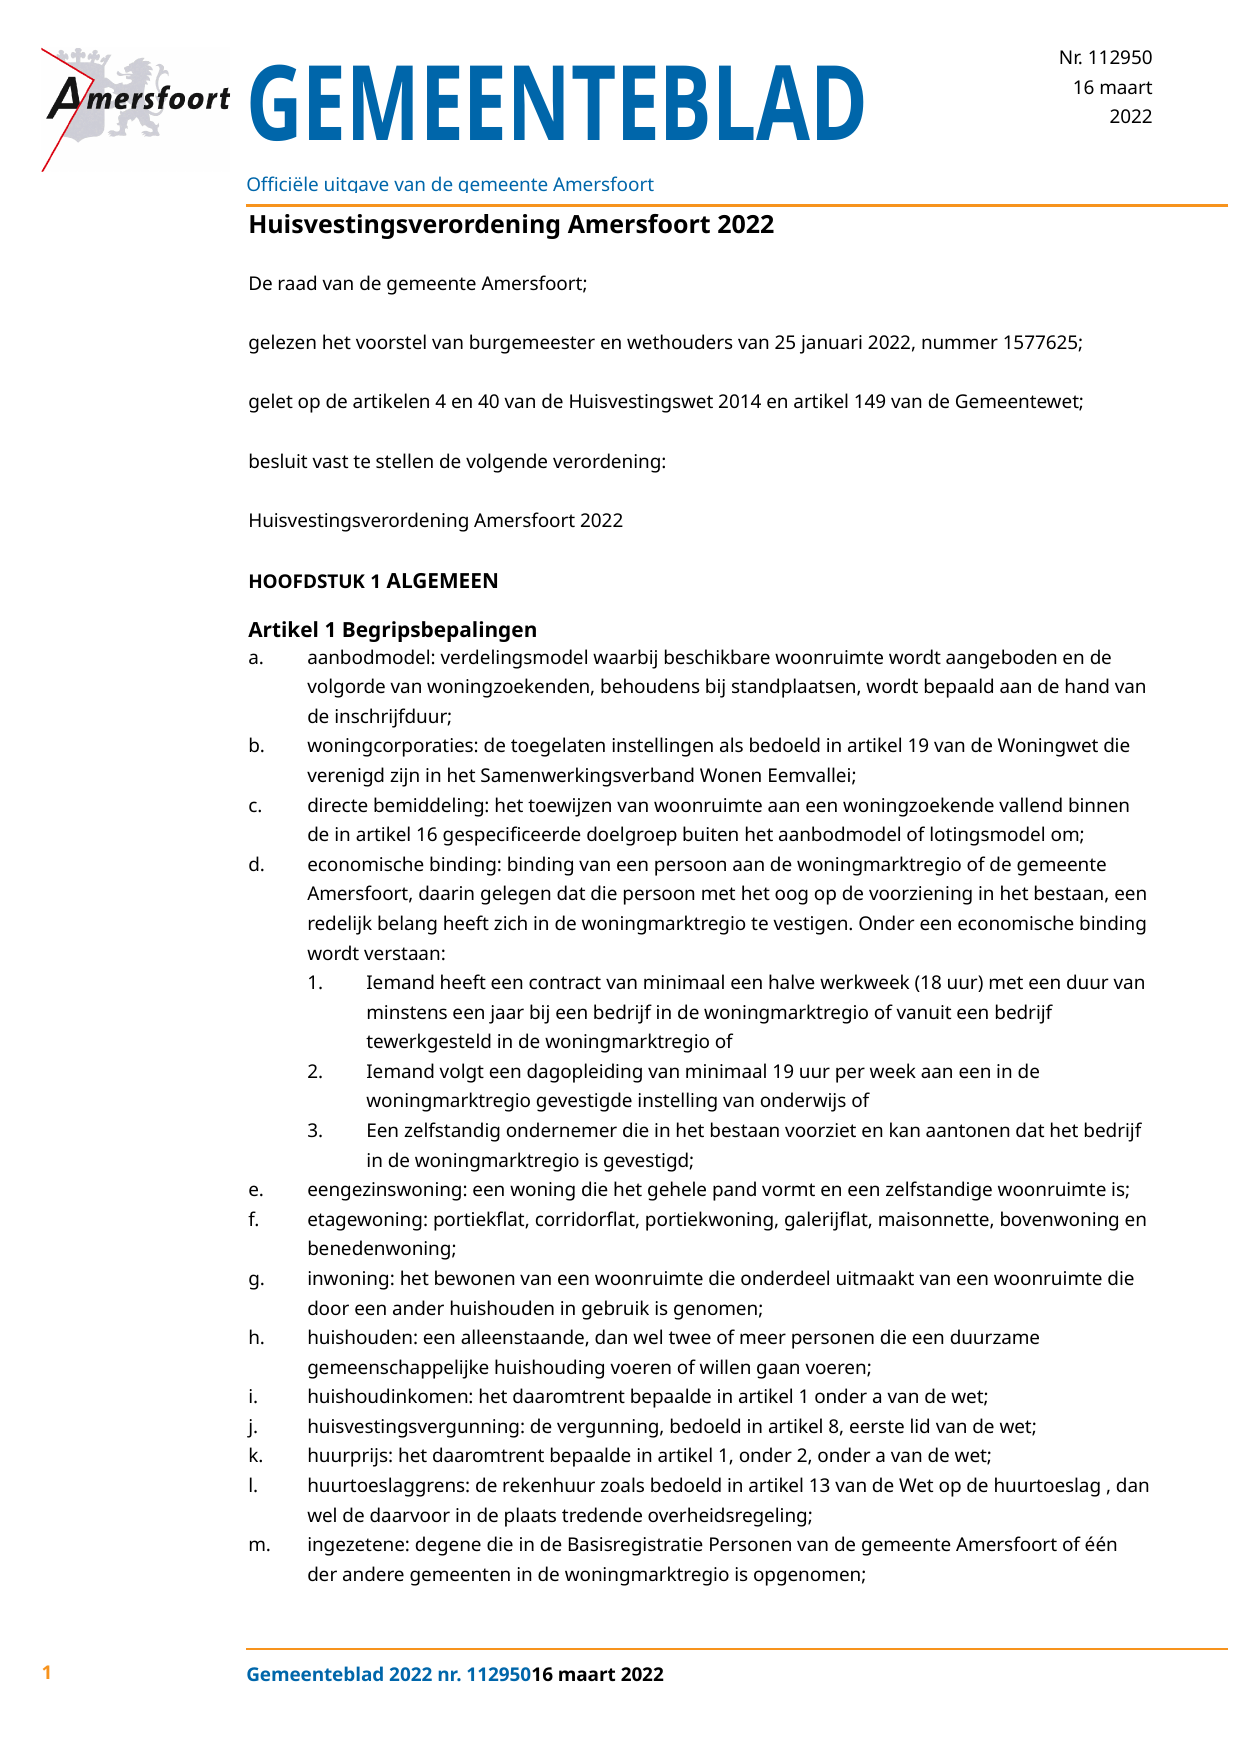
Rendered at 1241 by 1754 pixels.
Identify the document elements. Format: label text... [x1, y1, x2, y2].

list Een zelfstandig ondernemer die in het bestaan voorziet en kan aantonen dat het bedrijf in de woningmarktregio is gevestigd; [307, 1117, 1152, 1172]
text De raad van de gemeente Amersfoort; [248, 270, 1152, 296]
text HOOFDSTUK 1 ALGEMEEN [248, 566, 1152, 594]
picture [41, 47, 231, 172]
list huisvestingsvergunning: de vergunning, bedoeld in artikel 8, eerste lid van de wet; [248, 1413, 1152, 1439]
list ingezetene: degene die in de Basisregistratie Personen van de gemeente Amersfoort of één der andere gemeenten in de woningmarktregio is opgenomen; [248, 1531, 1152, 1587]
list economische binding: binding van een persoon aan de woningmarktregio of de gemeente Amersfoort, daarin gelegen dat die persoon met het oog op de voorziening in het bestaan, een redelijk belang heeft zich in de woningmarktregio te vestigen. Onder een economische binding wordt verstaan: [248, 851, 1152, 965]
list etagewoning: portiekflat, corridorflat, portiekwoning, galerijflat, maisonnette, bovenwoning en benedenwoning; [248, 1206, 1152, 1261]
list huurprijs: het daaromtrent bepaalde in artikel 1, onder 2, onder a van de wet; [248, 1443, 1152, 1468]
list inwoning: het bewonen van een woonruimte die onderdeel uitmaakt van een woonruimte die door een ander huishouden in gebruik is genomen; [248, 1265, 1152, 1320]
list directe bemiddeling: het toewijzen van woonruimte aan een woningzoekende vallend binnen de in artikel 16 gespecificeerde doelgroep buiten het aanbodmodel of lotingsmodel om; [248, 792, 1152, 847]
text gelezen het voorstel van burgemeester en wethouders van 25 januari 2022, nummer 1577625; [248, 329, 1152, 355]
text Huisvestingsverordening Amersfoort 2022 [248, 507, 1152, 533]
list eengezinswoning: een woning die het gehele pand vormt en een zelfstandige woonruimte is; [248, 1176, 1152, 1202]
list Iemand heeft een contract van minimaal een halve werkweek (18 uur) met een duur van minstens een jaar bij een bedrijf in de woningmarktregio of vanuit een bedrijf tewerkgesteld in de woningmarktregio of [307, 969, 1152, 1054]
list huishoudinkomen: het daaromtrent bepaalde in artikel 1 onder a van de wet; [248, 1383, 1152, 1409]
text gelet op de artikelen 4 en 40 van de Huisvestingswet 2014 en artikel 149 van de Gemeentewet; [248, 389, 1152, 414]
list huurtoeslaggrens: de rekenhuur zoals bedoeld in artikel 13 van de Wet op de huurtoeslag , dan wel de daarvoor in de plaats tredende overheidsregeling; [248, 1472, 1152, 1527]
list huishouden: een alleenstaande, dan wel twee of meer personen die een duurzame gemeenschappelijke huishouding voeren of willen gaan voeren; [248, 1324, 1152, 1379]
text Huisvestingsverordening Amersfoort 2022 [248, 207, 1152, 241]
text Artikel 1 Begripsbepalingen [248, 615, 1152, 644]
list aanbodmodel: verdelingsmodel waarbij beschikbare woonruimte wordt aangeboden en de volgorde van woningzoekenden, behoudens bij standplaatsen, wordt bepaald aan de hand van de inschrijfduur; [248, 644, 1152, 729]
list Iemand volgt een dagopleiding van minimaal 19 uur per week aan een in de woningmarktregio gevestigde instelling van onderwijs of [307, 1058, 1152, 1113]
text besluit vast te stellen de volgende verordening: [248, 448, 1152, 473]
list woningcorporaties: de toegelaten instellingen als bedoeld in artikel 19 van de Woningwet die verenigd zijn in het Samenwerkingsverband Wonen Eemvallei; [248, 733, 1152, 788]
